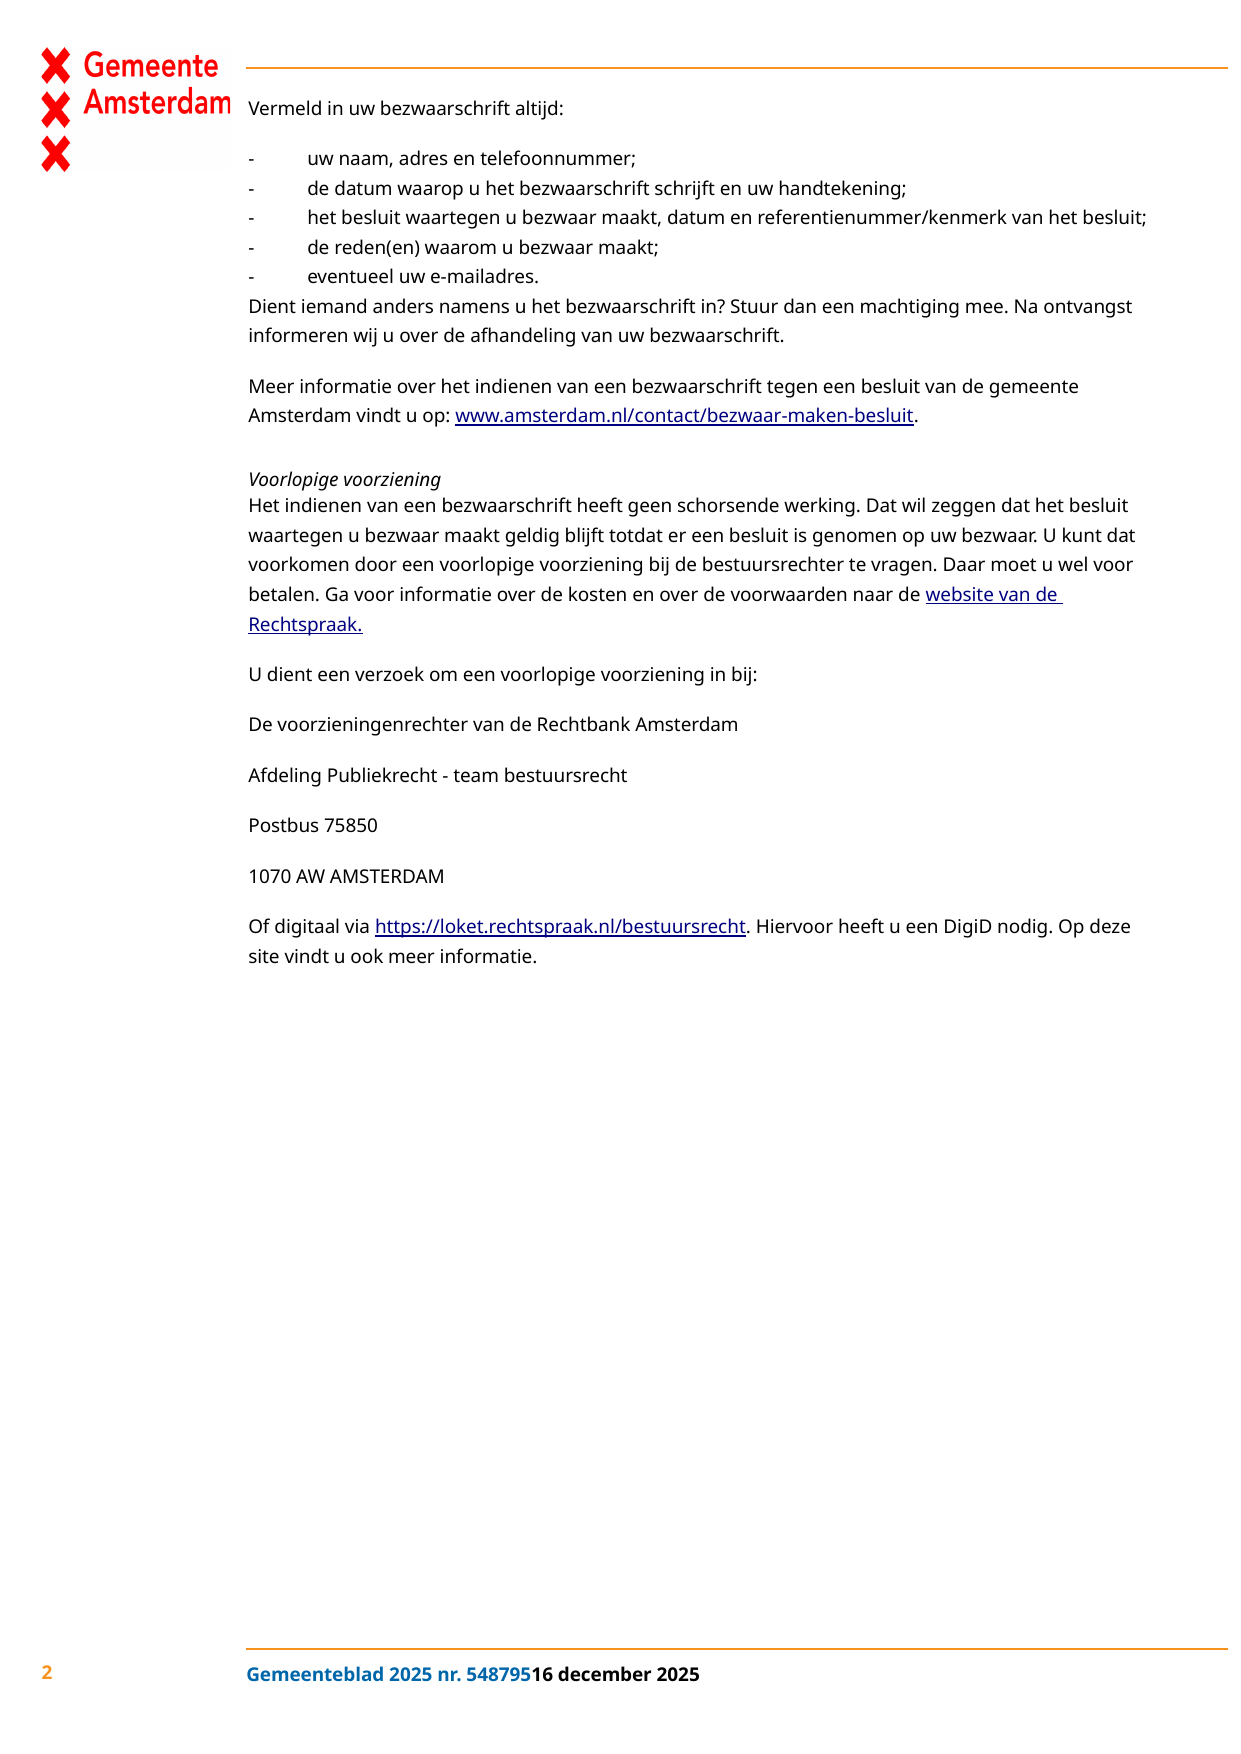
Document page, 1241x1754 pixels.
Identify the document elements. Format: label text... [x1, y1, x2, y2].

text Dient iemand anders namens u het bezwaarschrift in? Stuur dan een machtiging mee. Na ontvangst informeren wij u over de afhandeling van uw bezwaarschrift. [248, 293, 1152, 348]
list uw naam, adres en telefoonnummer; [248, 145, 1152, 171]
text Vermeld in uw bezwaarschrift altijd: [248, 95, 1152, 121]
text Of digitaal via https://loket.rechtspraak.nl/bestuursrecht. Hiervoor heeft u een DigiD nodig. Op deze site vindt u ook meer informatie. [248, 913, 1152, 968]
text Afdeling Publiekrecht - team bestuursrecht [248, 762, 1152, 788]
list eventueel uw e-mailadres. [248, 263, 1152, 289]
text Het indienen van een bezwaarschrift heeft geen schorsende werking. Dat wil zeggen dat het besluit waartegen u bezwaar maakt geldig blijft totdat er een besluit is genomen op uw bezwaar. U kunt dat voorkomen door een voorlopige voorziening bij de bestuursrechter te vragen. Daar moet u wel voor betalen. Ga voor informatie over de kosten en over de voorwaarden naar de website van de Rechtspraak. [248, 492, 1152, 636]
text Postbus 75850 [248, 812, 1152, 838]
list het besluit waartegen u bezwaar maakt, datum en referentienummer/kenmerk van het besluit; [248, 204, 1152, 230]
list de reden(en) waarom u bezwaar maakt; [248, 234, 1152, 260]
text Voorlopige voorziening [248, 467, 1152, 492]
text U dient een verzoek om een voorlopige voorziening in bij: [248, 661, 1152, 687]
list de datum waarop u het bezwaarschrift schrijft en uw handtekening; [248, 175, 1152, 201]
text 1070 AW AMSTERDAM [248, 863, 1152, 888]
picture [41, 47, 231, 172]
text Meer informatie over het indienen van een bezwaarschrift tegen een besluit van de gemeente Amsterdam vindt u op: www.amsterdam.nl/contact/bezwaar-maken-besluit. [248, 373, 1152, 428]
text De voorzieningenrechter van de Rechtbank Amsterdam [248, 712, 1152, 737]
